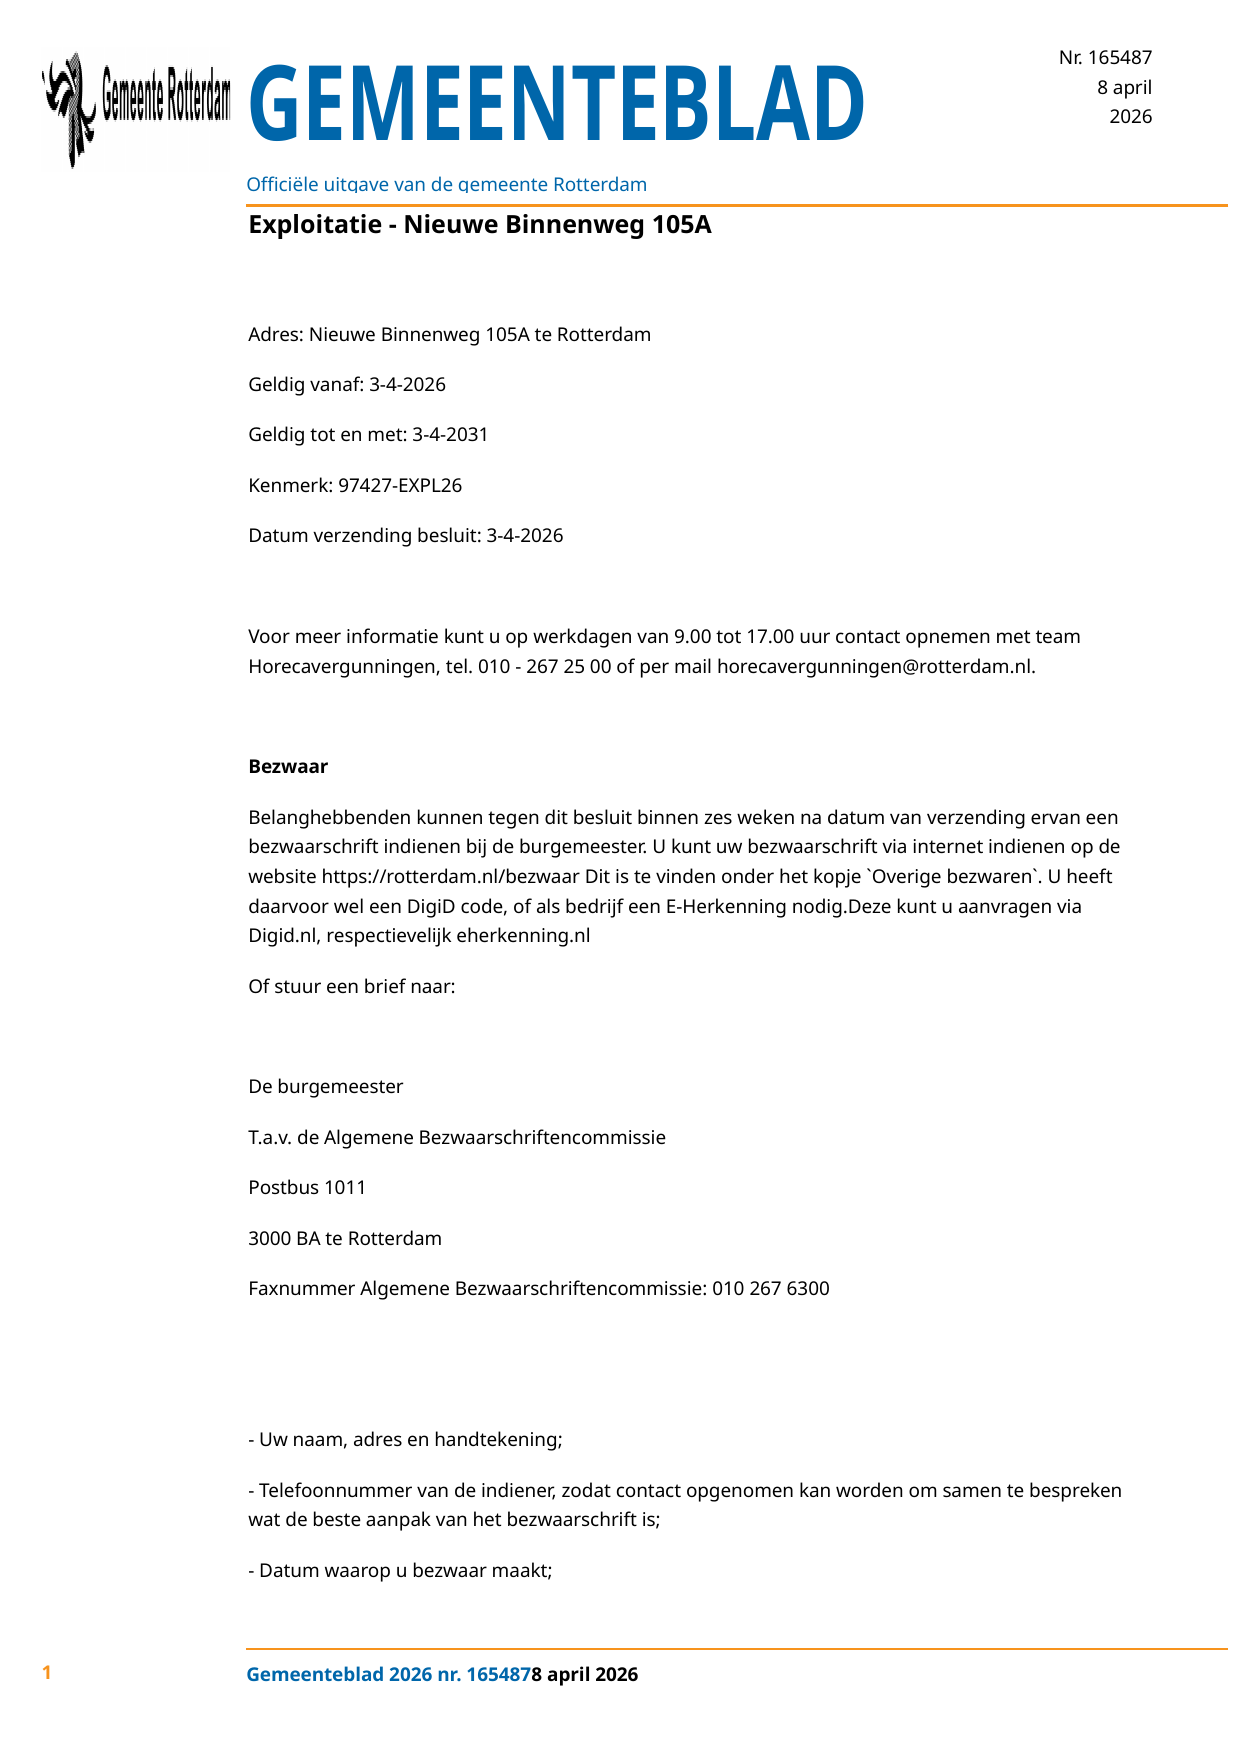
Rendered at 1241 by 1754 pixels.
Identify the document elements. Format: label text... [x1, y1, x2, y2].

text De burgemeester [248, 1074, 1152, 1099]
text Kenmerk: 97427-EXPL26 [248, 472, 1152, 498]
text Exploitatie - Nieuwe Binnenweg 105A [248, 207, 1152, 241]
text - Datum waarop u bezwaar maakt; [248, 1557, 1152, 1583]
text Voor meer informatie kunt u op werkdagen van 9.00 tot 17.00 uur contact opnemen met team Horecavergunningen, tel. 010 - 267 25 00 of per mail horecavergunningen@rotterdam.nl. [248, 623, 1152, 678]
text Geldig vanaf: 3-4-2026 [248, 371, 1152, 397]
text Adres: Nieuwe Binnenweg 105A te Rotterdam [248, 321, 1152, 346]
text - Uw naam, adres en handtekening; [248, 1427, 1152, 1452]
text Datum verzending besluit: 3-4-2026 [248, 522, 1152, 548]
text Belanghebbenden kunnen tegen dit besluit binnen zes weken na datum van verzending ervan een bezwaarschrift indienen bij de burgemeester. U kunt uw bezwaarschrift via internet indienen op de website https://rotterdam.nl/bezwaar Dit is te vinden onder het kopje `Overige bezwaren`. U heeft daarvoor wel een DigiD code, of als bedrijf een E-Herkenning nodig.Deze kunt u aanvragen via Digid.nl, respectievelijk eherkenning.nl [248, 804, 1152, 948]
text 3000 BA te Rotterdam [248, 1225, 1152, 1251]
text Faxnummer Algemene Bezwaarschriftencommissie: 010 267 6300 [248, 1275, 1152, 1301]
text Bezwaar [248, 754, 1152, 779]
text Of stuur een brief naar: [248, 973, 1152, 998]
text - Telefoonnummer van de indiener, zodat contact opgenomen kan worden om samen te bespreken wat de beste aanpak van het bezwaarschrift is; [248, 1477, 1152, 1532]
text T.a.v. de Algemene Bezwaarschriftencommissie [248, 1124, 1152, 1150]
text Postbus 1011 [248, 1174, 1152, 1200]
text Geldig tot en met: 3-4-2031 [248, 422, 1152, 447]
picture [41, 47, 231, 172]
